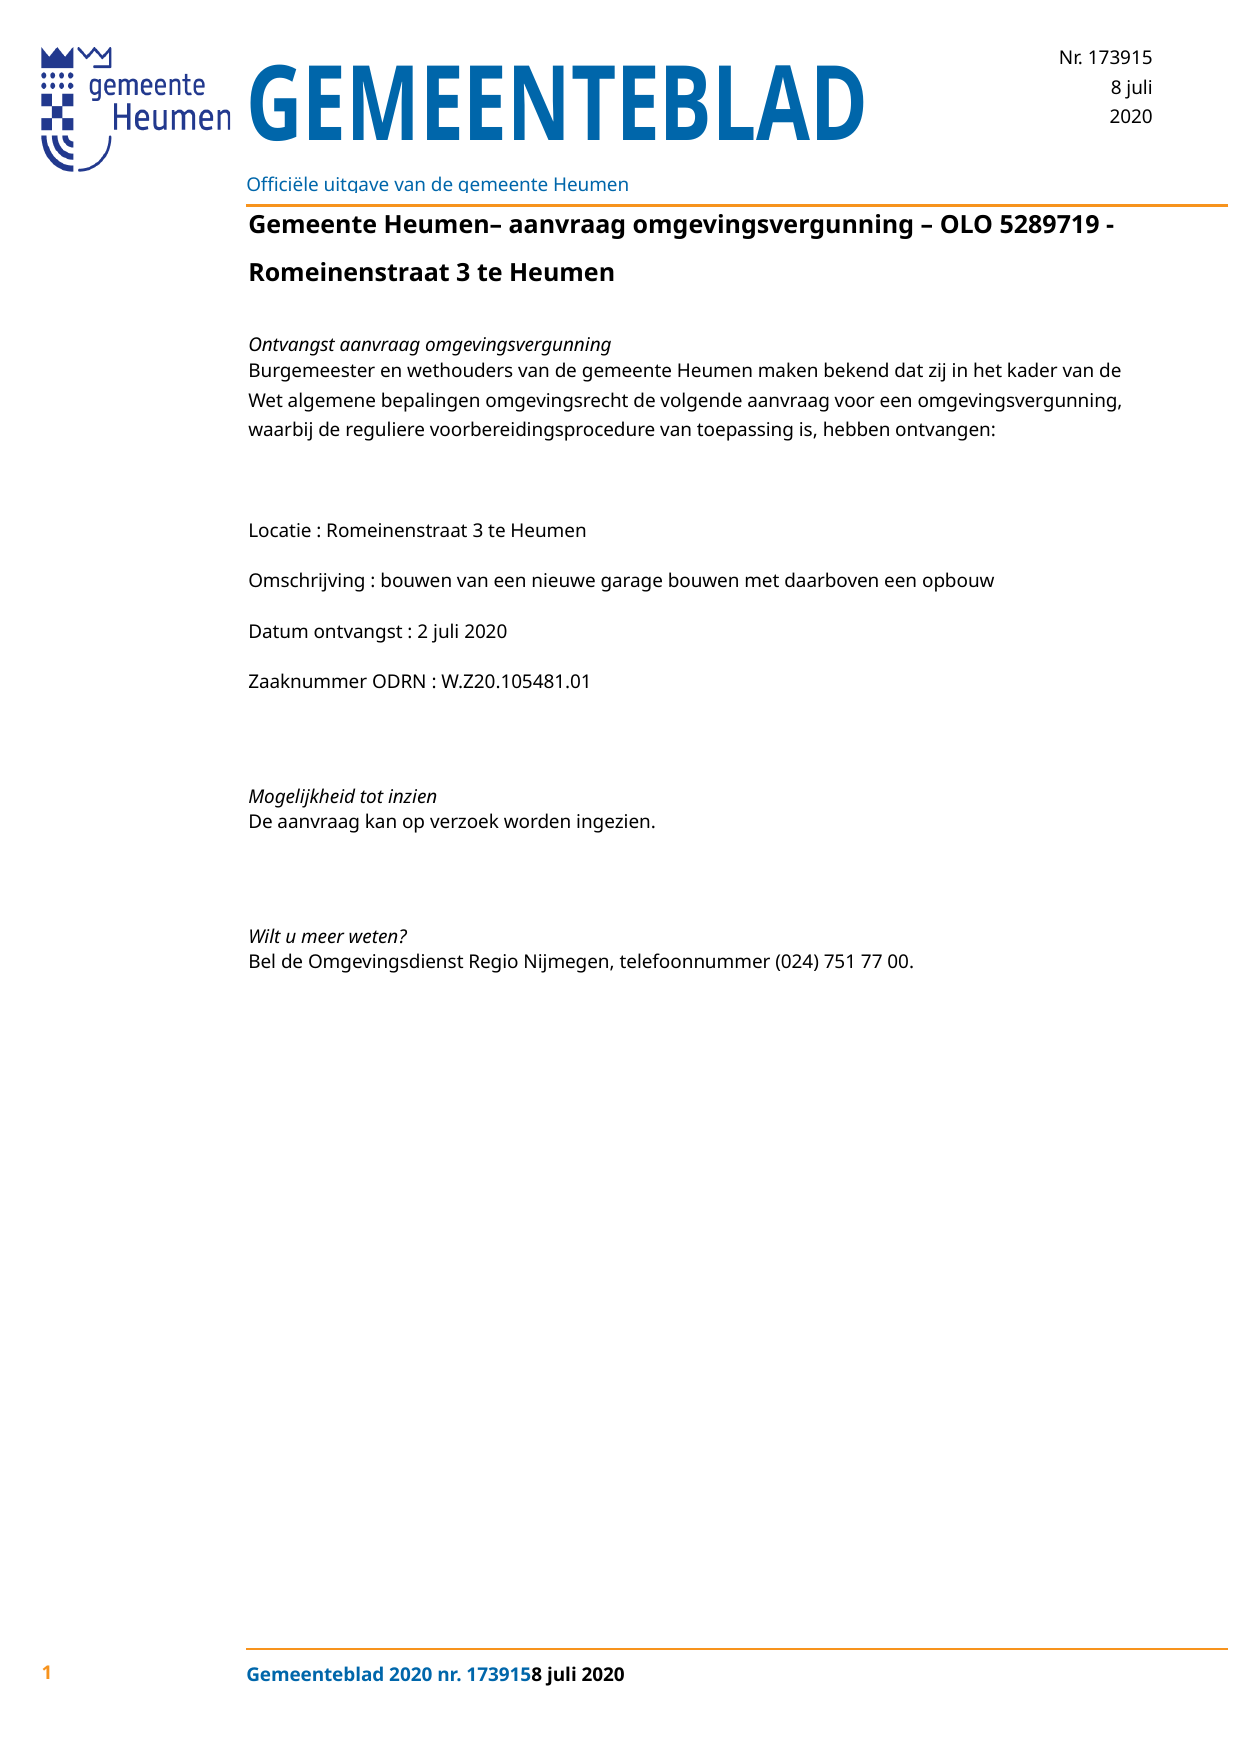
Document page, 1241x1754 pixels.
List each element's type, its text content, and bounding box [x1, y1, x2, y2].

text Ontvangst aanvraag omgevingsvergunning [248, 331, 1152, 357]
text Wilt u meer weten? [248, 923, 1152, 949]
text Burgemeester en wethouders van de gemeente Heumen maken bekend dat zij in het kader van de Wet algemene bepalingen omgevingsrecht de volgende aanvraag voor een omgevingsvergunning, waarbij de reguliere voorbereidingsprocedure van toepassing is, hebben ontvangen: [248, 357, 1152, 442]
text Zaaknummer ODRN : W.Z20.105481.01 [248, 668, 1152, 694]
text Mogelijkheid tot inzien [248, 783, 1152, 808]
text De aanvraag kan op verzoek worden ingezien. [248, 808, 1152, 834]
text Gemeente Heumen– aanvraag omgevingsvergunning – OLO 5289719 - Romeinenstraat 3 te Heumen [248, 207, 1152, 288]
picture [41, 47, 231, 172]
text Locatie : Romeinenstraat 3 te Heumen [248, 517, 1152, 543]
text Bel de Omgevingsdienst Regio Nijmegen, telefoonnummer (024) 751 77 00. [248, 949, 1152, 974]
text Omschrijving : bouwen van een nieuwe garage bouwen met daarboven een opbouw [248, 568, 1152, 593]
text Datum ontvangst : 2 juli 2020 [248, 618, 1152, 644]
